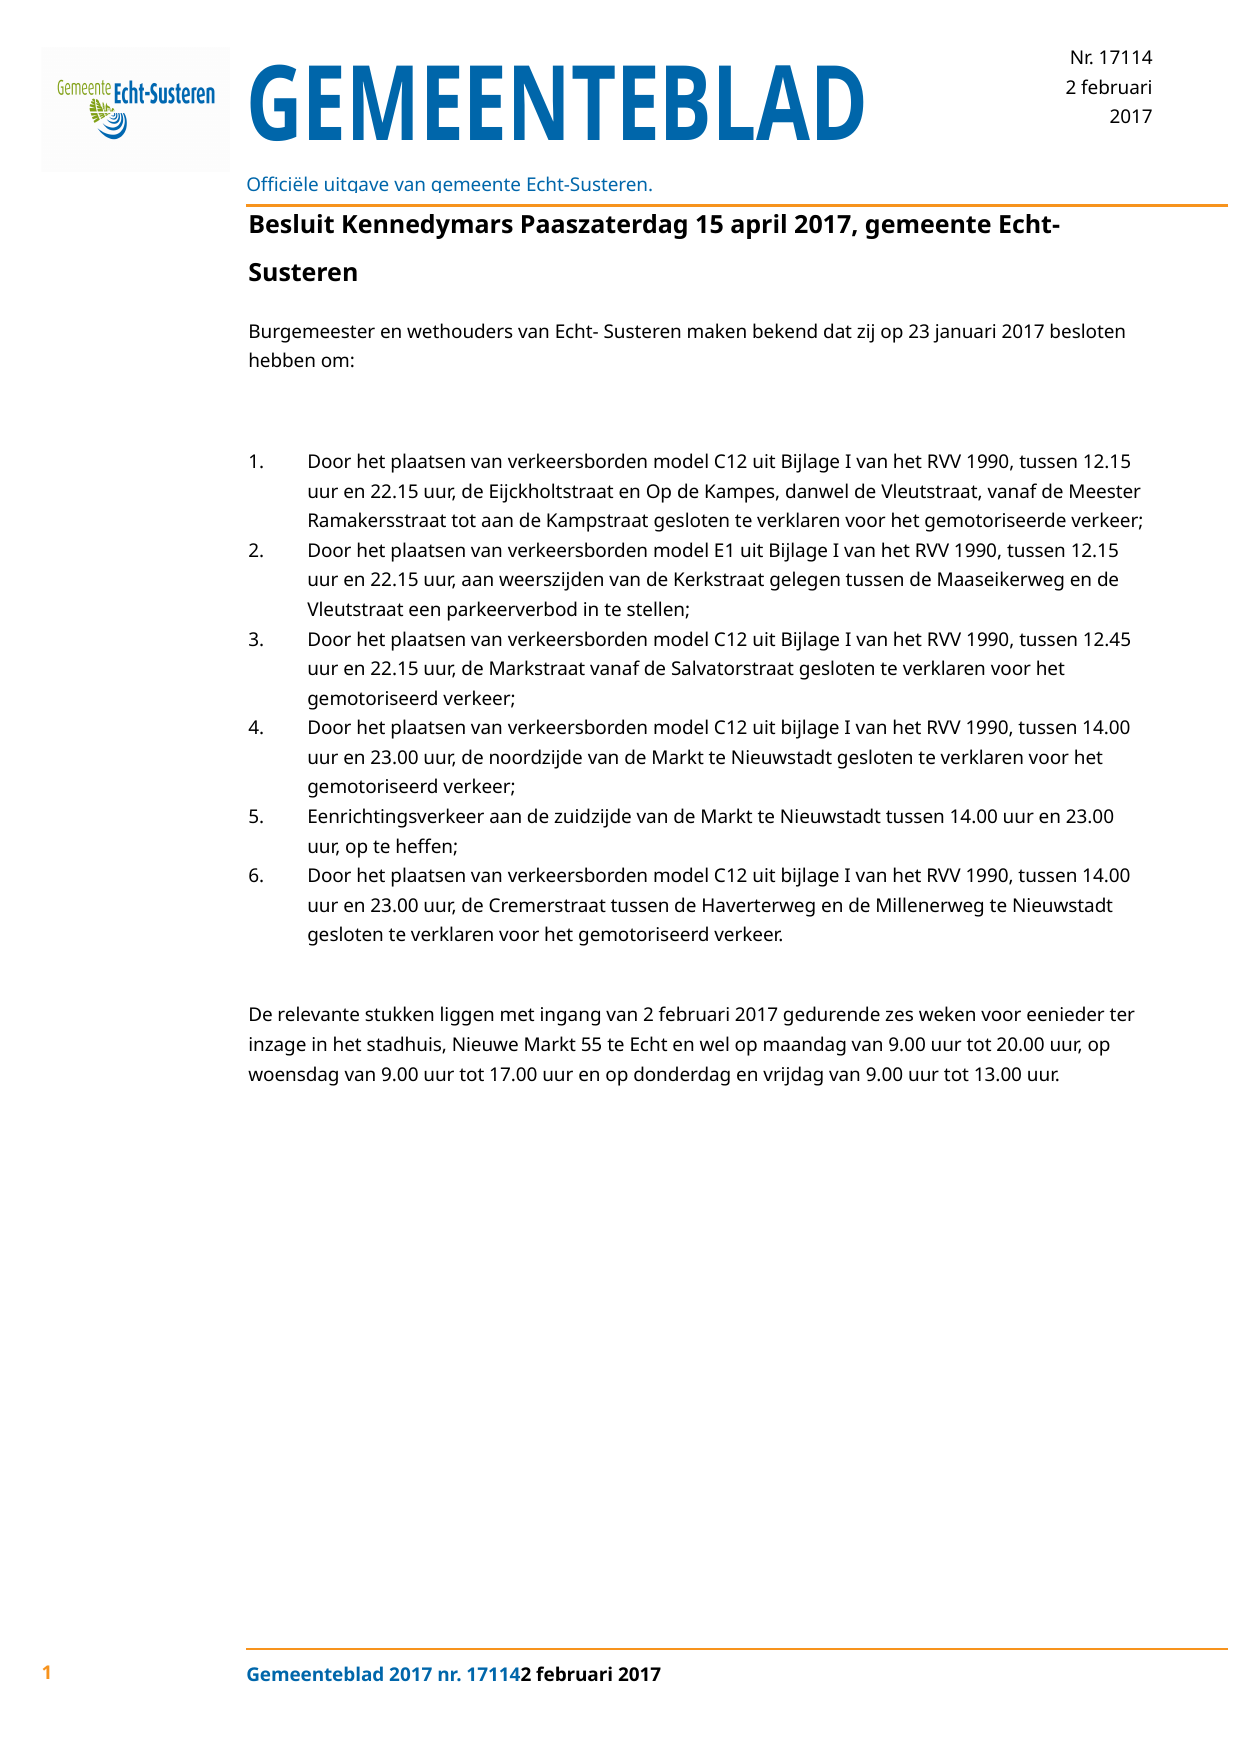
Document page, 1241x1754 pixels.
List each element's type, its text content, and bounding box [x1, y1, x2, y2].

text Besluit Kennedymars Paaszaterdag 15 april 2017, gemeente Echt-Susteren [248, 207, 1152, 288]
text Burgemeester en wethouders van Echt- Susteren maken bekend dat zij op 23 januari 2017 besloten hebben om: [248, 318, 1152, 373]
list Door het plaatsen van verkeersborden model C12 uit bijlage I van het RVV 1990, tussen 14.00 uur en 23.00 uur, de Cremerstraat tussen de Haverterweg en de Millenerweg te Nieuwstadt gesloten te verklaren voor het gemotoriseerd verkeer. [248, 862, 1152, 947]
list Eenrichtingsverkeer aan de zuidzijde van de Markt te Nieuwstadt tussen 14.00 uur en 23.00 uur, op te heffen; [248, 803, 1152, 859]
text De relevante stukken liggen met ingang van 2 februari 2017 gedurende zes weken voor eenieder ter inzage in het stadhuis, Nieuwe Markt 55 te Echt en wel op maandag van 9.00 uur tot 20.00 uur, op woensdag van 9.00 uur tot 17.00 uur en op donderdag en vrijdag van 9.00 uur tot 13.00 uur. [248, 1002, 1152, 1087]
list Door het plaatsen van verkeersborden model C12 uit bijlage I van het RVV 1990, tussen 14.00 uur en 23.00 uur, de noordzijde van de Markt te Nieuwstadt gesloten te verklaren voor het gemotoriseerd verkeer; [248, 714, 1152, 799]
list Door het plaatsen van verkeersborden model C12 uit Bijlage I van het RVV 1990, tussen 12.15 uur en 22.15 uur, de Eijckholtstraat en Op de Kampes, danwel de Vleutstraat, vanaf de Meester Ramakersstraat tot aan de Kampstraat gesloten te verklaren voor het gemotoriseerde verkeer; [248, 448, 1152, 533]
picture [41, 47, 231, 172]
list Door het plaatsen van verkeersborden model E1 uit Bijlage I van het RVV 1990, tussen 12.15 uur en 22.15 uur, aan weerszijden van de Kerkstraat gelegen tussen de Maaseikerweg en de Vleutstraat een parkeerverbod in te stellen; [248, 537, 1152, 622]
list Door het plaatsen van verkeersborden model C12 uit Bijlage I van het RVV 1990, tussen 12.45 uur en 22.15 uur, de Markstraat vanaf de Salvatorstraat gesloten te verklaren voor het gemotoriseerd verkeer; [248, 626, 1152, 711]
